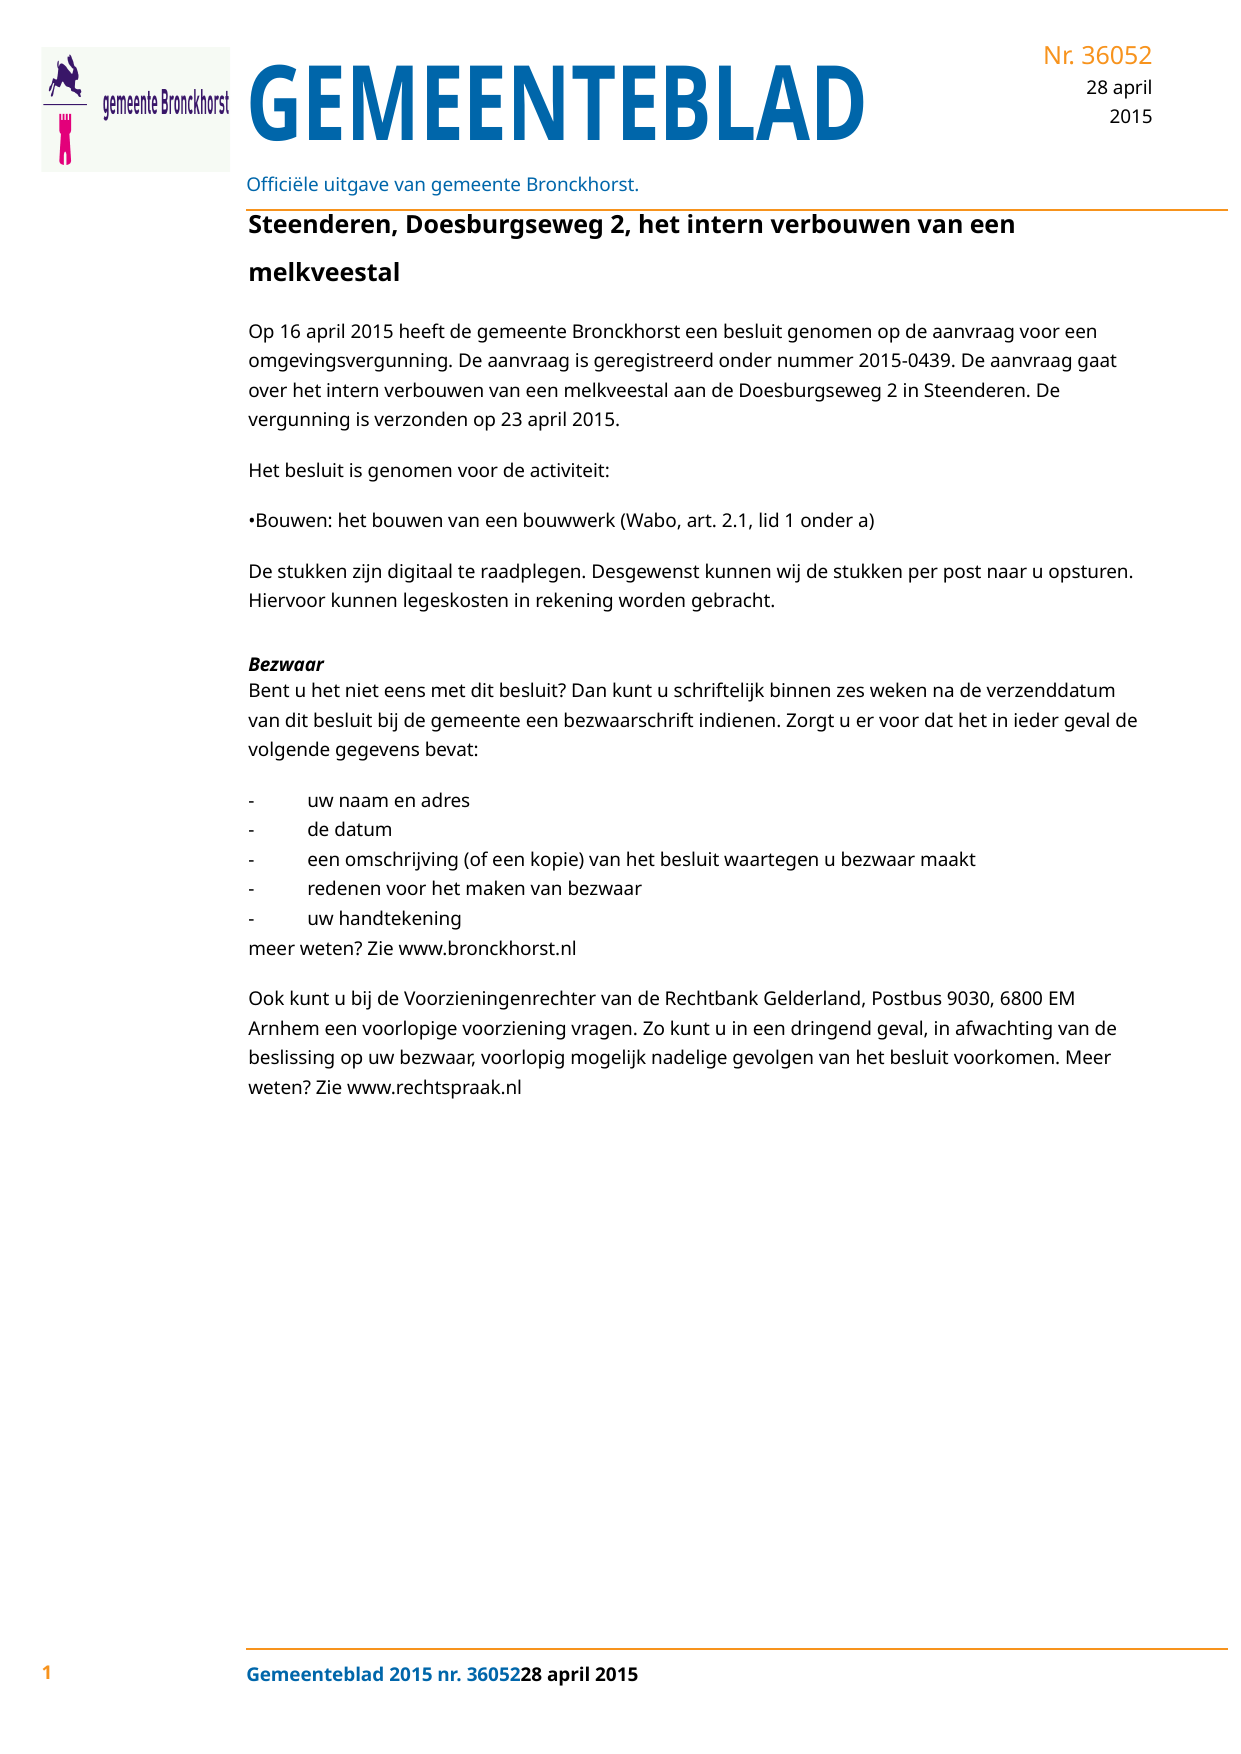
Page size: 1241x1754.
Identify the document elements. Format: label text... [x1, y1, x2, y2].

text Ook kunt u bij de Voorzieningenrechter van de Rechtbank Gelderland, Postbus 9030, 6800 EM Arnhem een voorlopige voorziening vragen. Zo kunt u in een dringend geval, in afwachting van de beslissing op uw bezwaar, voorlopig mogelijk nadelige gevolgen van het besluit voorkomen. Meer weten? Zie www.rechtspraak.nl [248, 985, 1152, 1099]
text Bent u het niet eens met dit besluit? Dan kunt u schriftelijk binnen zes weken na de verzenddatum van dit besluit bij de gemeente een bezwaarschrift indienen. Zorgt u er voor dat het in ieder geval de volgende gegevens bevat: [248, 677, 1152, 762]
list redenen voor het maken van bezwaar [248, 876, 1152, 901]
list uw handtekening [248, 905, 1152, 931]
text Op 16 april 2015 heeft de gemeente Bronckhorst een besluit genomen op de aanvraag voor een omgevingsvergunning. De aanvraag is geregistreerd onder nummer 2015-0439. De aanvraag gaat over het intern verbouwen van een melkveestal aan de Doesburgseweg 2 in Steenderen. De vergunning is verzonden op 23 april 2015. [248, 318, 1152, 432]
list een omschrijving (of een kopie) van het besluit waartegen u bezwaar maakt [248, 846, 1152, 872]
text De stukken zijn digitaal te raadplegen. Desgewenst kunnen wij de stukken per post naar u opsturen. Hiervoor kunnen legeskosten in rekening worden gebracht. [248, 558, 1152, 613]
text Het besluit is genomen voor de activiteit: [248, 457, 1152, 483]
list uw naam en adres [248, 787, 1152, 812]
text Steenderen, Doesburgseweg 2, het intern verbouwen van een melkveestal [248, 211, 1152, 288]
text meer weten? Zie www.bronckhorst.nl [248, 935, 1152, 960]
list de datum [248, 816, 1152, 842]
picture [41, 47, 231, 172]
text •Bouwen: het bouwen van een bouwwerk (Wabo, art. 2.1, lid 1 onder a) [248, 507, 1152, 533]
text Bezwaar [248, 651, 1152, 677]
